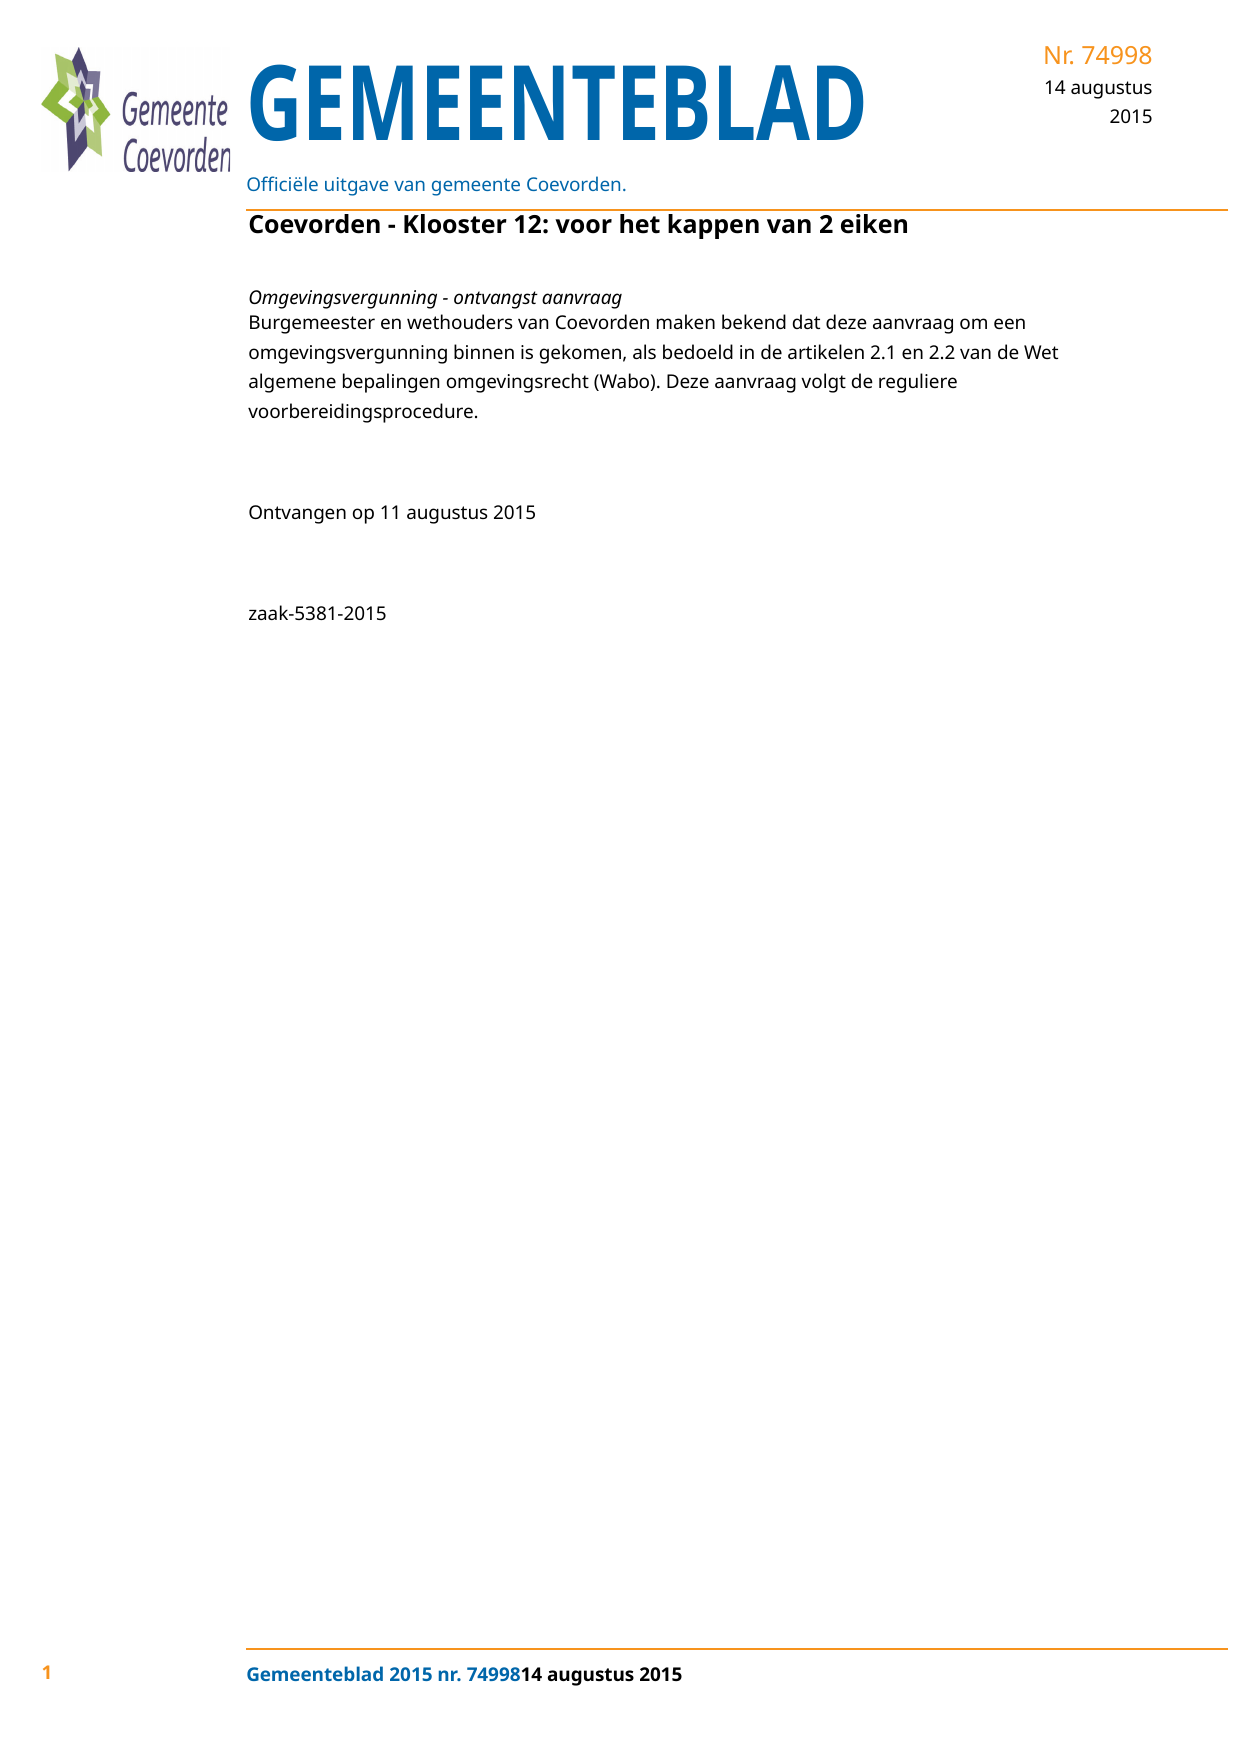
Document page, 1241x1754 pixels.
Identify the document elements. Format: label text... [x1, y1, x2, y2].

picture [41, 47, 231, 172]
text Omgevingsvergunning - ontvangst aanvraag [248, 284, 1152, 309]
text Burgemeester en wethouders van Coevorden maken bekend dat deze aanvraag om een omgevingsvergunning binnen is gekomen, als bedoeld in de artikelen 2.1 en 2.2 van de Wet algemene bepalingen omgevingsrecht (Wabo). Deze aanvraag volgt de reguliere voorbereidingsprocedure. [248, 309, 1152, 424]
text Ontvangen op 11 augustus 2015 [248, 499, 1152, 525]
text zaak-5381-2015 [248, 600, 1152, 626]
text Coevorden - Klooster 12: voor het kappen van 2 eiken [248, 211, 1152, 241]
